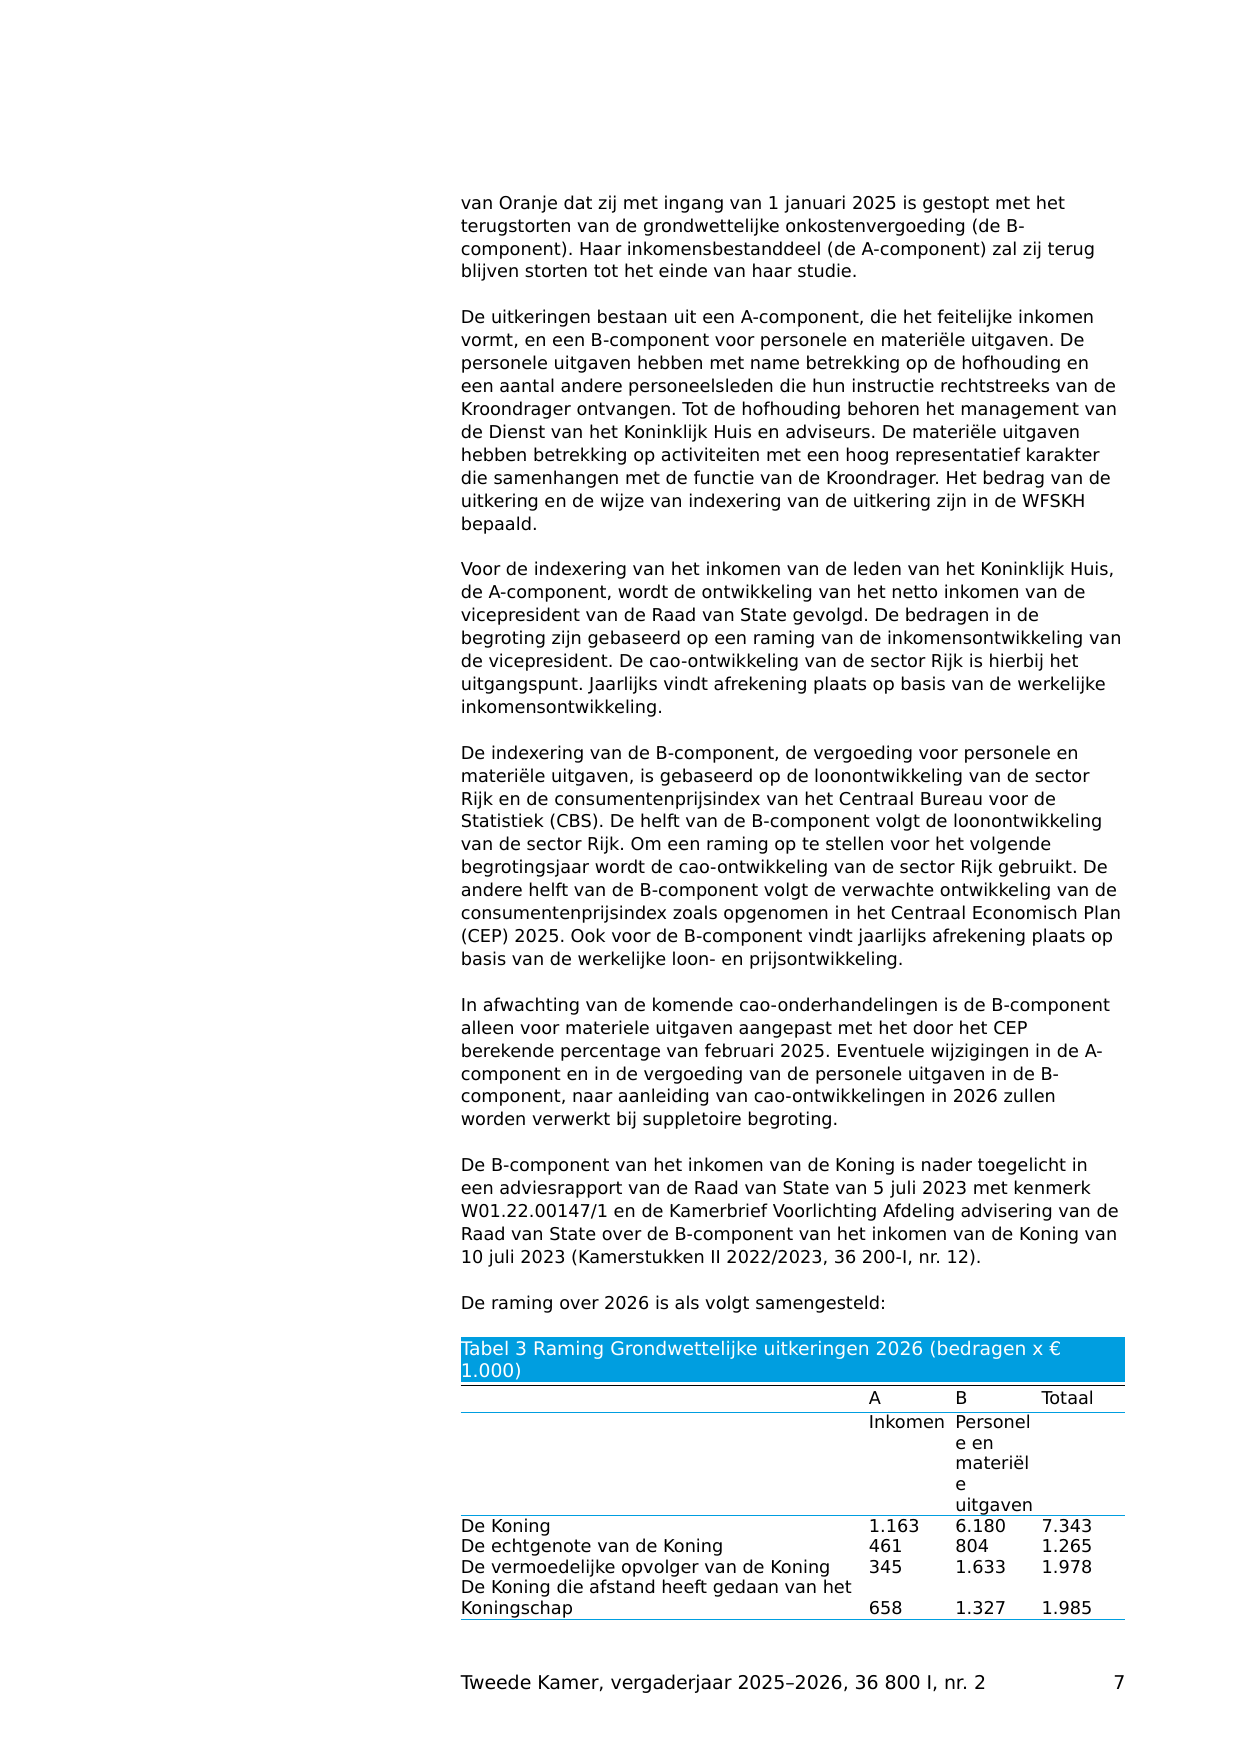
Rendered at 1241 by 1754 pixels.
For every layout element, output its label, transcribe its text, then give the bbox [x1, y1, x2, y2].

table_cell Personele en materiële uitgaven [952, 1413, 1038, 1515]
table_cell Inkomen [866, 1413, 952, 1515]
table_cell De Koning die afstand heeft gedaan van het Koningschap [461, 1578, 866, 1619]
table_cell 1.327 [952, 1578, 1038, 1619]
table_cell 658 [866, 1578, 952, 1619]
table_cell B [952, 1386, 1038, 1411]
table_cell 1.265 [1039, 1536, 1125, 1557]
text Voor de indexering van het inkomen van de leden van het Koninklijk Huis, de A-component, wordt de ontwikkeling van het netto inkomen van de vicepresident van de Raad van State gevolgd. De bedragen in de begroting zijn gebaseerd op een raming van de inkomensontwikkeling van de vicepresident. De cao-ontwikkeling van de sector Rijk is hierbij het uitgangspunt. Jaarlijks vindt afrekening plaats op basis van de werkelijke inkomensontwikkeling. [461, 557, 1125, 718]
table_cell 7.343 [1039, 1516, 1125, 1536]
text In afwachting van de komende cao-onderhandelingen is de B-component alleen voor materiele uitgaven aangepast met het door het CEP berekende percentage van februari 2025. Eventuele wijzigingen in de A-component en in de vergoeding van de personele uitgaven in de B-component, naar aanleiding van cao-ontwikkelingen in 2026 zullen worden verwerkt bij suppletoire begroting. [461, 993, 1125, 1130]
table_cell 1.978 [1039, 1557, 1125, 1577]
text van Oranje dat zij met ingang van 1 januari 2025 is gestopt met het terugstorten van de grondwettelijke onkostenvergoeding (de B-component). Haar inkomensbestanddeel (de A-component) zal zij terug blijven storten tot het einde van haar studie. [461, 191, 1125, 282]
table_cell 1.163 [866, 1516, 952, 1536]
table_cell [461, 1386, 866, 1411]
text De uitkeringen bestaan uit een A-component, die het feitelijke inkomen vormt, en een B-component voor personele en materiële uitgaven. De personele uitgaven hebben met name betrekking op de hofhouding en een aantal andere personeelsleden die hun instructie rechtstreeks van de Kroondrager ontvangen. Tot de hofhouding behoren het management van de Dienst van het Koninklijk Huis en adviseurs. De materiële uitgaven hebben betrekking op activiteiten met een hoog representatief karakter die samenhangen met de functie van de Kroondrager. Het bedrag van de uitkering en de wijze van indexering van de uitkering zijn in de WFSKH bepaald. [461, 305, 1125, 534]
table_cell 1.985 [1039, 1578, 1125, 1619]
text De indexering van de B-component, de vergoeding voor personele en materiële uitgaven, is gebaseerd op de loonontwikkeling van de sector Rijk en de consumentenprijsindex van het Centraal Bureau voor de Statistiek (CBS). De helft van de B-component volgt de loonontwikkeling van de sector Rijk. Om een raming op te stellen voor het volgende begrotingsjaar wordt de cao-ontwikkeling van de sector Rijk gebruikt. De andere helft van de B-component volgt de verwachte ontwikkeling van de consumentenprijsindex zoals opgenomen in het Centraal Economisch Plan (CEP) 2025. Ook voor de B-component vindt jaarlijks afrekening plaats op basis van de werkelijke loon- en prijsontwikkeling. [461, 741, 1125, 970]
table_cell De Koning [461, 1516, 866, 1536]
table_cell A [866, 1386, 952, 1411]
table_cell 1.633 [952, 1557, 1038, 1577]
table_cell De echtgenote van de Koning [461, 1536, 866, 1557]
text De raming over 2026 is als volgt samengesteld: [461, 1291, 1125, 1314]
table_cell 804 [952, 1536, 1038, 1557]
table_cell De vermoedelijke opvolger van de Koning [461, 1557, 866, 1577]
table_cell 345 [866, 1557, 952, 1577]
table_cell Totaal [1039, 1386, 1125, 1411]
text De B-component van het inkomen van de Koning is nader toegelicht in een adviesrapport van de Raad van State van 5 juli 2023 met kenmerk W01.22.00147/1 en de Kamerbrief Voorlichting Afdeling advisering van de Raad van State over de B-component van het inkomen van de Koning van 10 juli 2023 (Kamerstukken II 2022/2023, 36 200-I, nr. 12). [461, 1153, 1125, 1268]
table_cell [1039, 1413, 1125, 1515]
table_cell [461, 1413, 866, 1515]
table_cell 461 [866, 1536, 952, 1557]
table_cell 6.180 [952, 1516, 1038, 1536]
